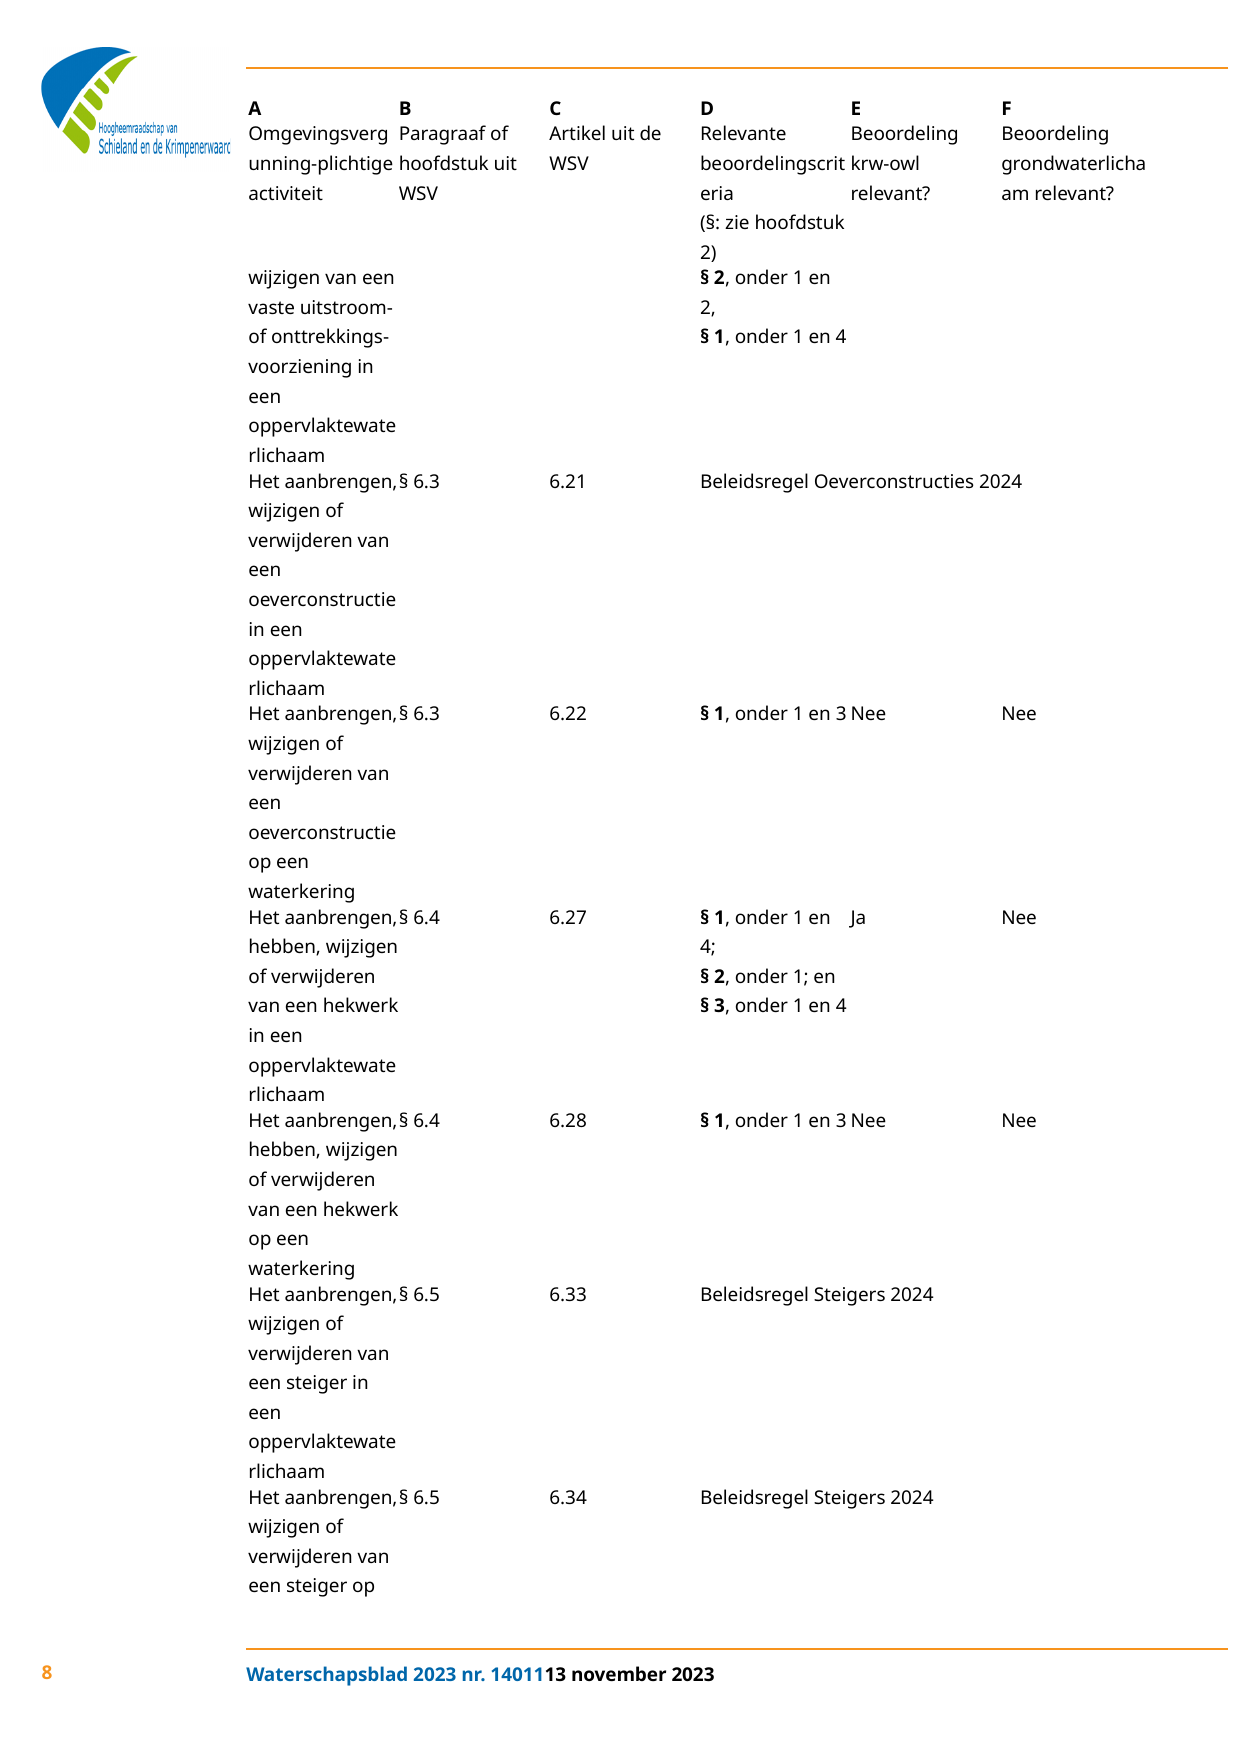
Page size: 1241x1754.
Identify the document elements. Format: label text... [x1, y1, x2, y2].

table_cell Het aanbrengen, hebben, wijzigen of verwijderen van een hekwerk op een waterkering [248, 1107, 398, 1281]
table_cell Nee [850, 1107, 1001, 1281]
table_cell 6.21 [549, 468, 700, 701]
table_cell Beleidsregel Oeverconstructies 2024 [700, 468, 1152, 701]
table_cell [399, 265, 549, 468]
table_cell § 2, onder 1 en 2, § 1, onder 1 en 4 [700, 265, 850, 468]
table_cell 6.34 [549, 1484, 700, 1598]
table_cell § 6.3 [399, 468, 549, 701]
table_cell Ja [850, 904, 1001, 1107]
table_cell Beleidsregel Steigers 2024 [700, 1281, 1152, 1484]
table_cell Het aanbrengen, wijzigen of verwijderen van een steiger op [248, 1484, 398, 1598]
table_cell Omgevingsvergunning-plichtige activiteit [248, 121, 398, 264]
table_header F [1001, 95, 1152, 121]
table_cell § 6.4 [399, 1107, 549, 1281]
table_cell Het aanbrengen, wijzigen of verwijderen van een steiger in een oppervlaktewaterlichaam [248, 1281, 398, 1484]
table_header B [399, 95, 549, 121]
table_cell § 1, onder 1 en 3 [700, 701, 850, 904]
table_cell 6.27 [549, 904, 700, 1107]
table_cell [850, 265, 1001, 468]
table_cell 6.33 [549, 1281, 700, 1484]
table_header D [700, 95, 850, 121]
table_header E [850, 95, 1001, 121]
table_cell Paragraaf of hoofdstuk uit WSV [399, 121, 549, 264]
table_cell Nee [1001, 904, 1152, 1107]
picture [41, 47, 231, 172]
table_cell § 1, onder 1 en 3 [700, 1107, 850, 1281]
table_cell § 6.3 [399, 701, 549, 904]
table_cell Het aanbrengen, hebben, wijzigen of verwijderen van een hekwerk in een oppervlaktewaterlichaam [248, 904, 398, 1107]
table_cell § 6.4 [399, 904, 549, 1107]
table_cell Beoordeling krw-owl relevant? [850, 121, 1001, 264]
table_cell wijzigen van een vaste uitstroom- of onttrekkings-voorziening in een oppervlaktewaterlichaam [248, 265, 398, 468]
table_cell Beleidsregel Steigers 2024 [700, 1484, 1152, 1598]
table_cell § 6.5 [399, 1484, 549, 1598]
table_cell Het aanbrengen, wijzigen of verwijderen van een oeverconstructie in een oppervlaktewaterlichaam [248, 468, 398, 701]
table_cell 6.28 [549, 1107, 700, 1281]
table_cell 6.22 [549, 701, 700, 904]
table_cell Artikel uit de WSV [549, 121, 700, 264]
table_cell Beoordeling grondwaterlichaam relevant? [1001, 121, 1152, 264]
table_cell § 6.5 [399, 1281, 549, 1484]
table_cell [549, 265, 700, 468]
table_cell [1001, 265, 1152, 468]
table_cell § 1, onder 1 en 4; § 2, onder 1; en § 3, onder 1 en 4 [700, 904, 850, 1107]
table_header C [549, 95, 700, 121]
table_header A [248, 95, 398, 121]
table_cell Nee [1001, 701, 1152, 904]
table_cell Nee [1001, 1107, 1152, 1281]
table_cell Relevante beoordelingscriteria (§: zie hoofdstuk 2) [700, 121, 850, 264]
table_cell Nee [850, 701, 1001, 904]
table_cell Het aanbrengen, wijzigen of verwijderen van een oeverconstructie op een waterkering [248, 701, 398, 904]
